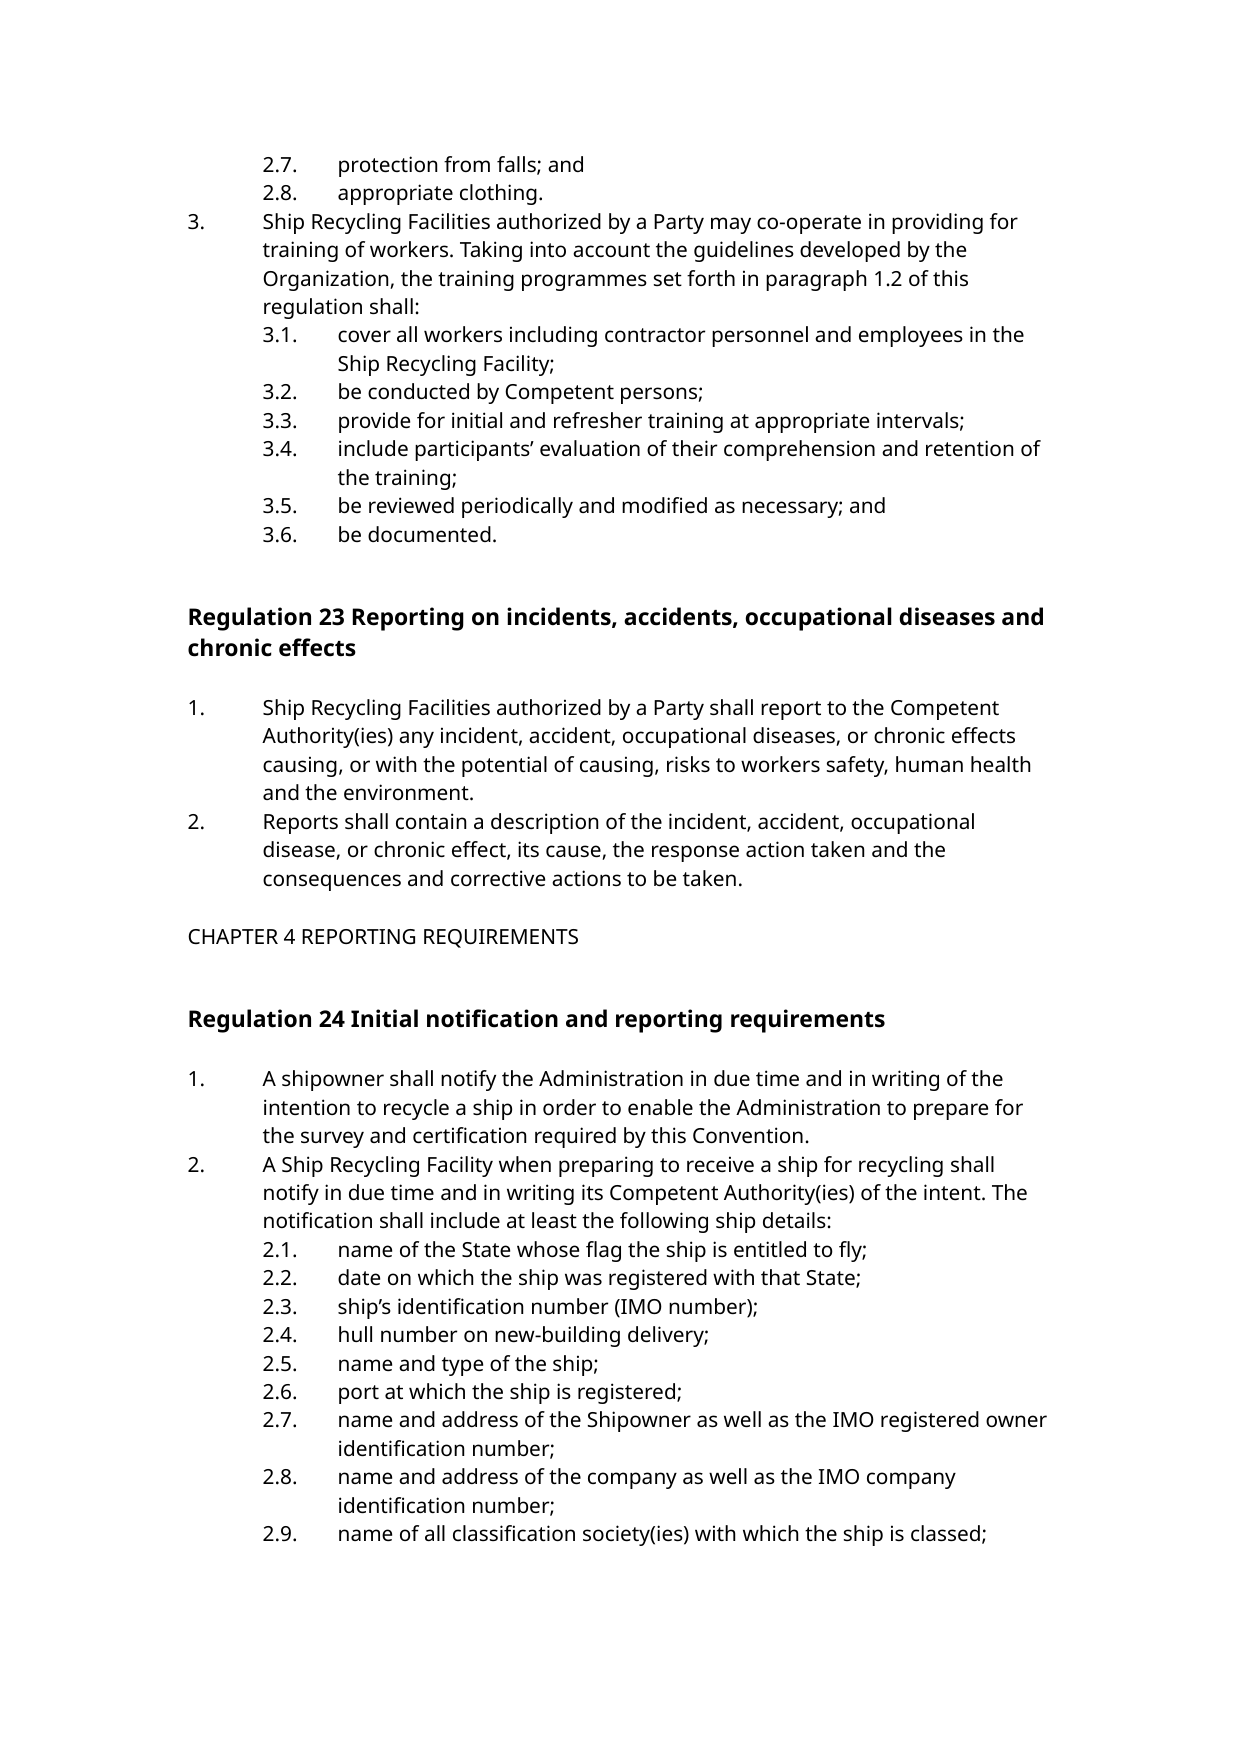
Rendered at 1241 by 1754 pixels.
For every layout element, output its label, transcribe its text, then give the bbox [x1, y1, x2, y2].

list name and address of the company as well as the IMO company identification number; [262, 1462, 1053, 1519]
list ship’s identification number (IMO number); [262, 1292, 1053, 1320]
list appropriate clothing. [262, 178, 1053, 207]
list date on which the ship was registered with that State; [262, 1263, 1053, 1292]
list Reports shall contain a description of the incident, accident, occupational disease, or chronic effect, its cause, the response action taken and the consequences and corrective actions to be taken. [187, 807, 1053, 892]
subtitle Regulation 24 Initial notification and reporting requirements [187, 1003, 1053, 1034]
list Ship Recycling Facilities authorized by a Party shall report to the Competent Authority(ies) any incident, accident, occupational diseases, or chronic effects causing, or with the potential of causing, risks to workers safety, human health and the environment. [187, 693, 1053, 807]
list Ship Recycling Facilities authorized by a Party may co-operate in providing for training of workers. Taking into account the guidelines developed by the Organization, the training programmes set forth in paragraph 1.2 of this regulation shall: [187, 207, 1053, 321]
list name of the State whose flag the ship is entitled to fly; [262, 1235, 1053, 1263]
list name and type of the ship; [262, 1349, 1053, 1377]
list port at which the ship is registered; [262, 1377, 1053, 1406]
list include participants’ evaluation of their comprehension and retention of the training; [262, 434, 1053, 491]
list be reviewed periodically and modified as necessary; and [262, 491, 1053, 520]
list be conducted by Competent persons; [262, 377, 1053, 406]
list cover all workers including contractor personnel and employees in the Ship Recycling Facility; [262, 321, 1053, 377]
list name and address of the Shipowner as well as the IMO registered owner identification number; [262, 1406, 1053, 1462]
subtitle Regulation 23 Reporting on incidents, accidents, occupational diseases and chronic effects [187, 601, 1053, 663]
list A Ship Recycling Facility when preparing to receive a ship for recycling shall notify in due time and in writing its Competent Authority(ies) of the intent. The notification shall include at least the following ship details: [187, 1150, 1053, 1235]
list hull number on new-building delivery; [262, 1320, 1053, 1349]
subtitle CHAPTER 4 REPORTING REQUIREMENTS [187, 922, 1053, 951]
list protection from falls; and [262, 150, 1053, 178]
list provide for initial and refresher training at appropriate intervals; [262, 406, 1053, 434]
list A shipowner shall notify the Administration in due time and in writing of the intention to recycle a ship in order to enable the Administration to prepare for the survey and certification required by this Convention. [187, 1064, 1053, 1150]
list be documented. [262, 520, 1053, 548]
list name of all classification society(ies) with which the ship is classed; [262, 1519, 1053, 1548]
